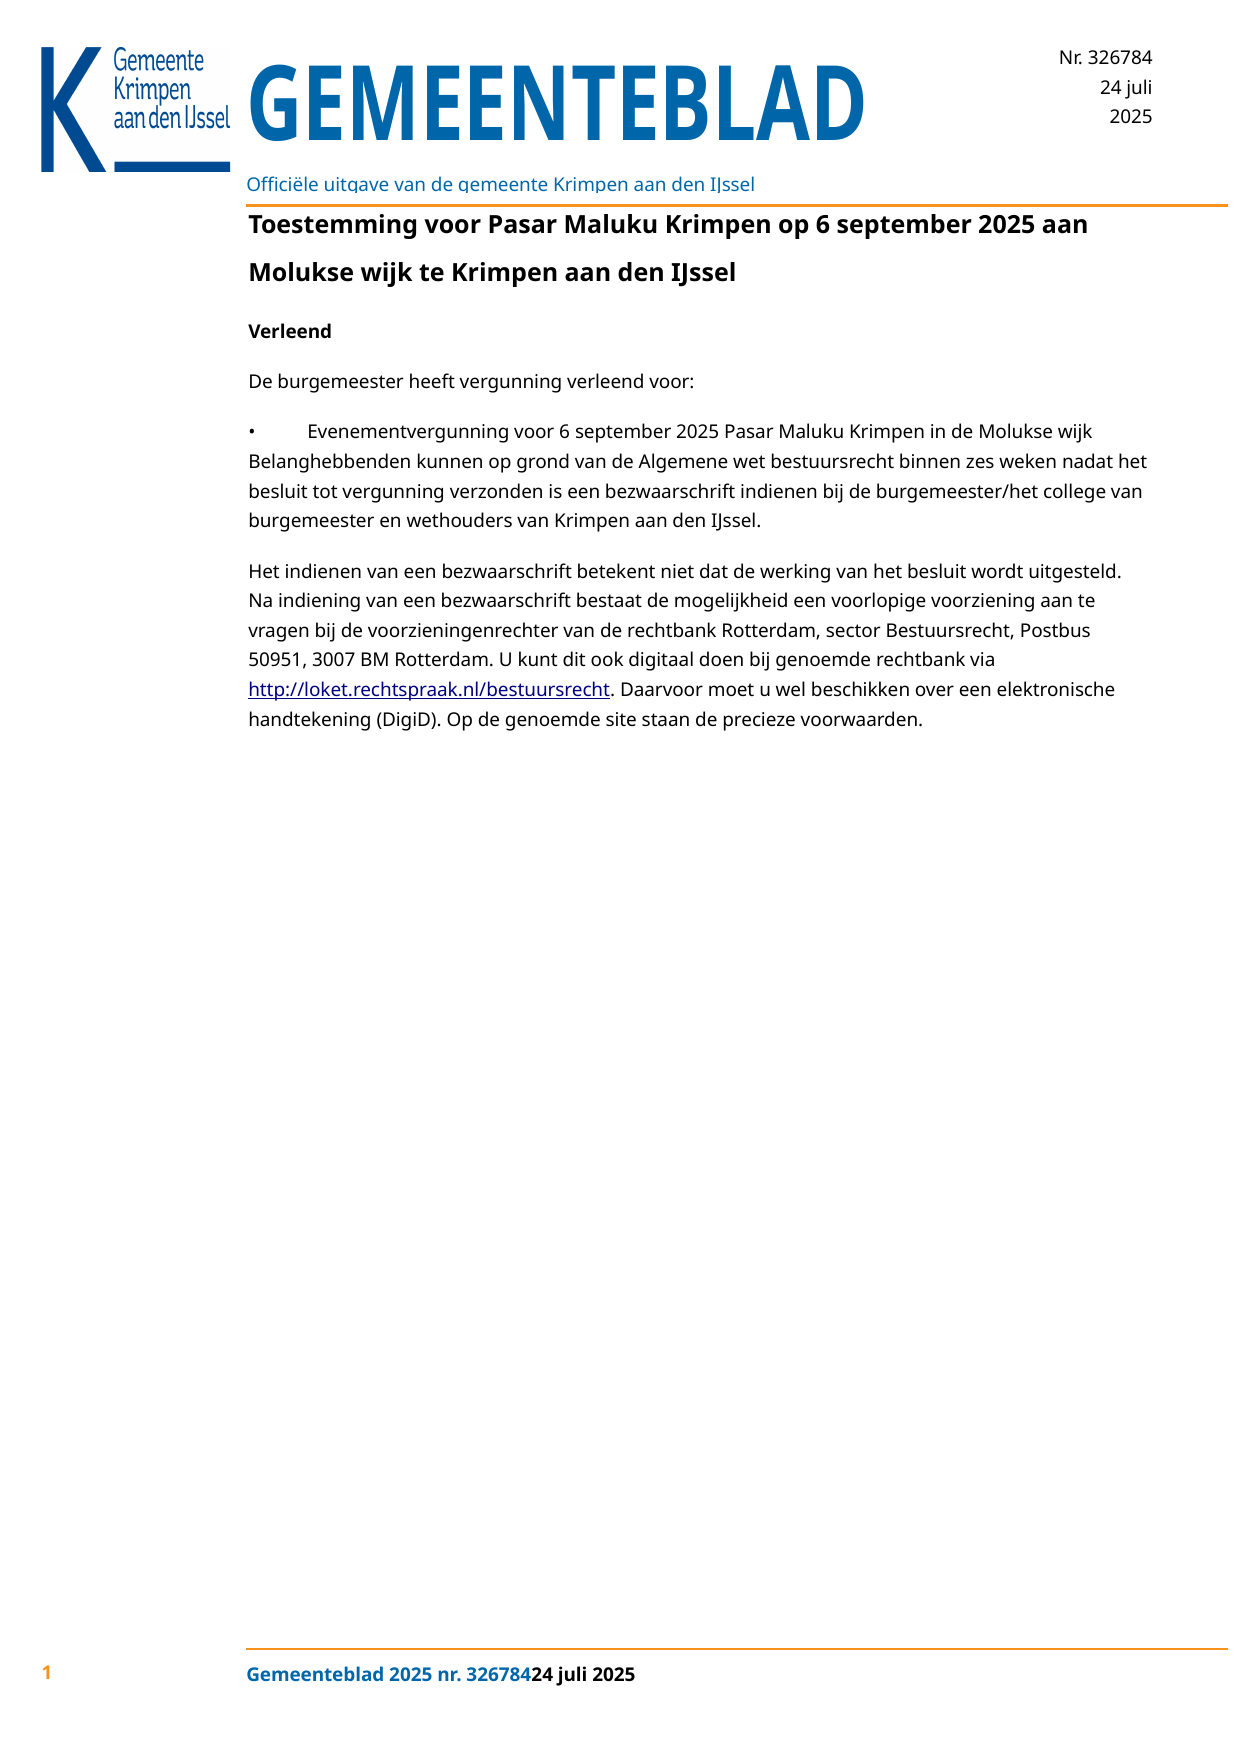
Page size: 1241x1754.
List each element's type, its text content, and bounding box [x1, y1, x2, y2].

text Verleend [248, 318, 1152, 344]
text Toestemming voor Pasar Maluku Krimpen op 6 september 2025 aan Molukse wijk te Krimpen aan den IJssel [248, 207, 1152, 288]
text Het indienen van een bezwaarschrift betekent niet dat de werking van het besluit wordt uitgesteld. Na indiening van een bezwaarschrift bestaat de mogelijkheid een voorlopige voorziening aan te vragen bij de voorzieningenrechter van de rechtbank Rotterdam, sector Bestuursrecht, Postbus 50951, 3007 BM Rotterdam. U kunt dit ook digitaal doen bij genoemde rechtbank via http://loket.rechtspraak.nl/bestuursrecht. Daarvoor moet u wel beschikken over een elektronische handtekening (DigiD). Op de genoemde site staan de precieze voorwaarden. [248, 558, 1152, 732]
list Evenementvergunning voor 6 september 2025 Pasar Maluku Krimpen in de Molukse wijk [248, 419, 1152, 444]
text De burgemeester heeft vergunning verleend voor: [248, 368, 1152, 394]
text Belanghebbenden kunnen op grond van de Algemene wet bestuursrecht binnen zes weken nadat het besluit tot vergunning verzonden is een bezwaarschrift indienen bij de burgemeester/het college van burgemeester en wethouders van Krimpen aan den IJssel. [248, 448, 1152, 533]
picture [41, 47, 231, 172]
